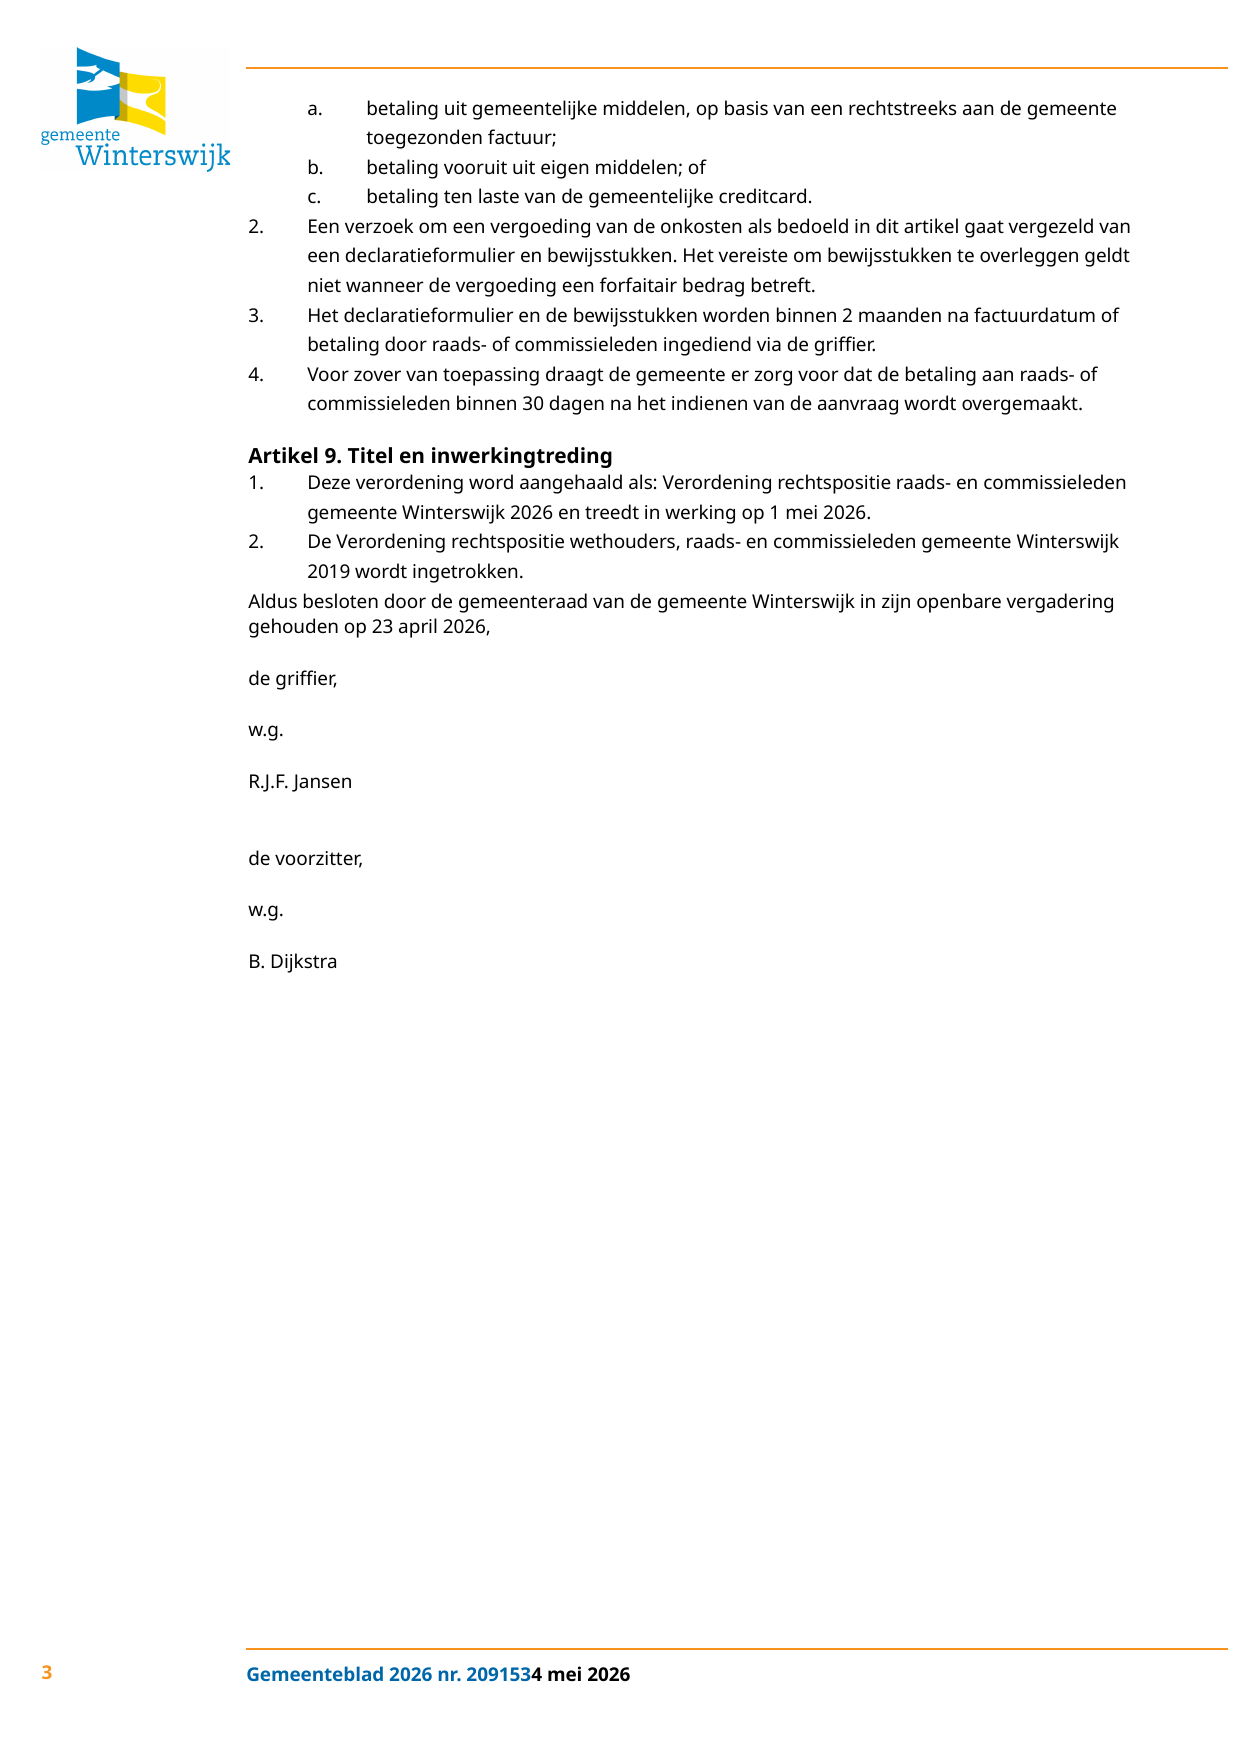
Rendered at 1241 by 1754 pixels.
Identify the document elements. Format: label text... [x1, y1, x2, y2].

list Voor zover van toepassing draagt de gemeente er zorg voor dat de betaling aan raads- of commissieleden binnen 30 dagen na het indienen van de aanvraag wordt overgemaakt. [248, 361, 1152, 416]
list Een verzoek om een vergoeding van de onkosten als bedoeld in dit artikel gaat vergezeld van een declaratieformulier en bewijsstukken. Het vereiste om bewijsstukken te overleggen geldt niet wanneer de vergoeding een forfaitair bedrag betreft. [248, 213, 1152, 298]
text Aldus besloten door de gemeenteraad van de gemeente Winterswijk in zijn openbare vergadering gehouden op 23 april 2026, [248, 588, 1152, 639]
list betaling uit gemeentelijke middelen, op basis van een rechtstreeks aan de gemeente toegezonden factuur; [307, 95, 1152, 150]
list Deze verordening word aangehaald als: Verordening rechtspositie raads- en commissieleden gemeente Winterswijk 2026 en treedt in werking op 1 mei 2026. [248, 469, 1152, 525]
list De Verordening rechtspositie wethouders, raads- en commissieleden gemeente Winterswijk 2019 wordt ingetrokken. [248, 529, 1152, 584]
text R.J.F. Jansen [248, 768, 1152, 794]
text de voorzitter, [248, 845, 1152, 871]
text de griffier, [248, 665, 1152, 691]
list Het declaratieformulier en de bewijsstukken worden binnen 2 maanden na factuurdatum of betaling door raads- of commissieleden ingediend via de griffier. [248, 302, 1152, 357]
text B. Dijkstra [248, 948, 1152, 974]
list betaling vooruit uit eigen middelen; of [307, 154, 1152, 180]
text w.g. [248, 897, 1152, 922]
picture [41, 47, 231, 172]
list betaling ten laste van de gemeentelijke creditcard. [307, 183, 1152, 209]
picture [225, 153, 231, 162]
text Artikel 9. Titel en inwerkingtreding [248, 441, 1152, 469]
text w.g. [248, 716, 1152, 742]
